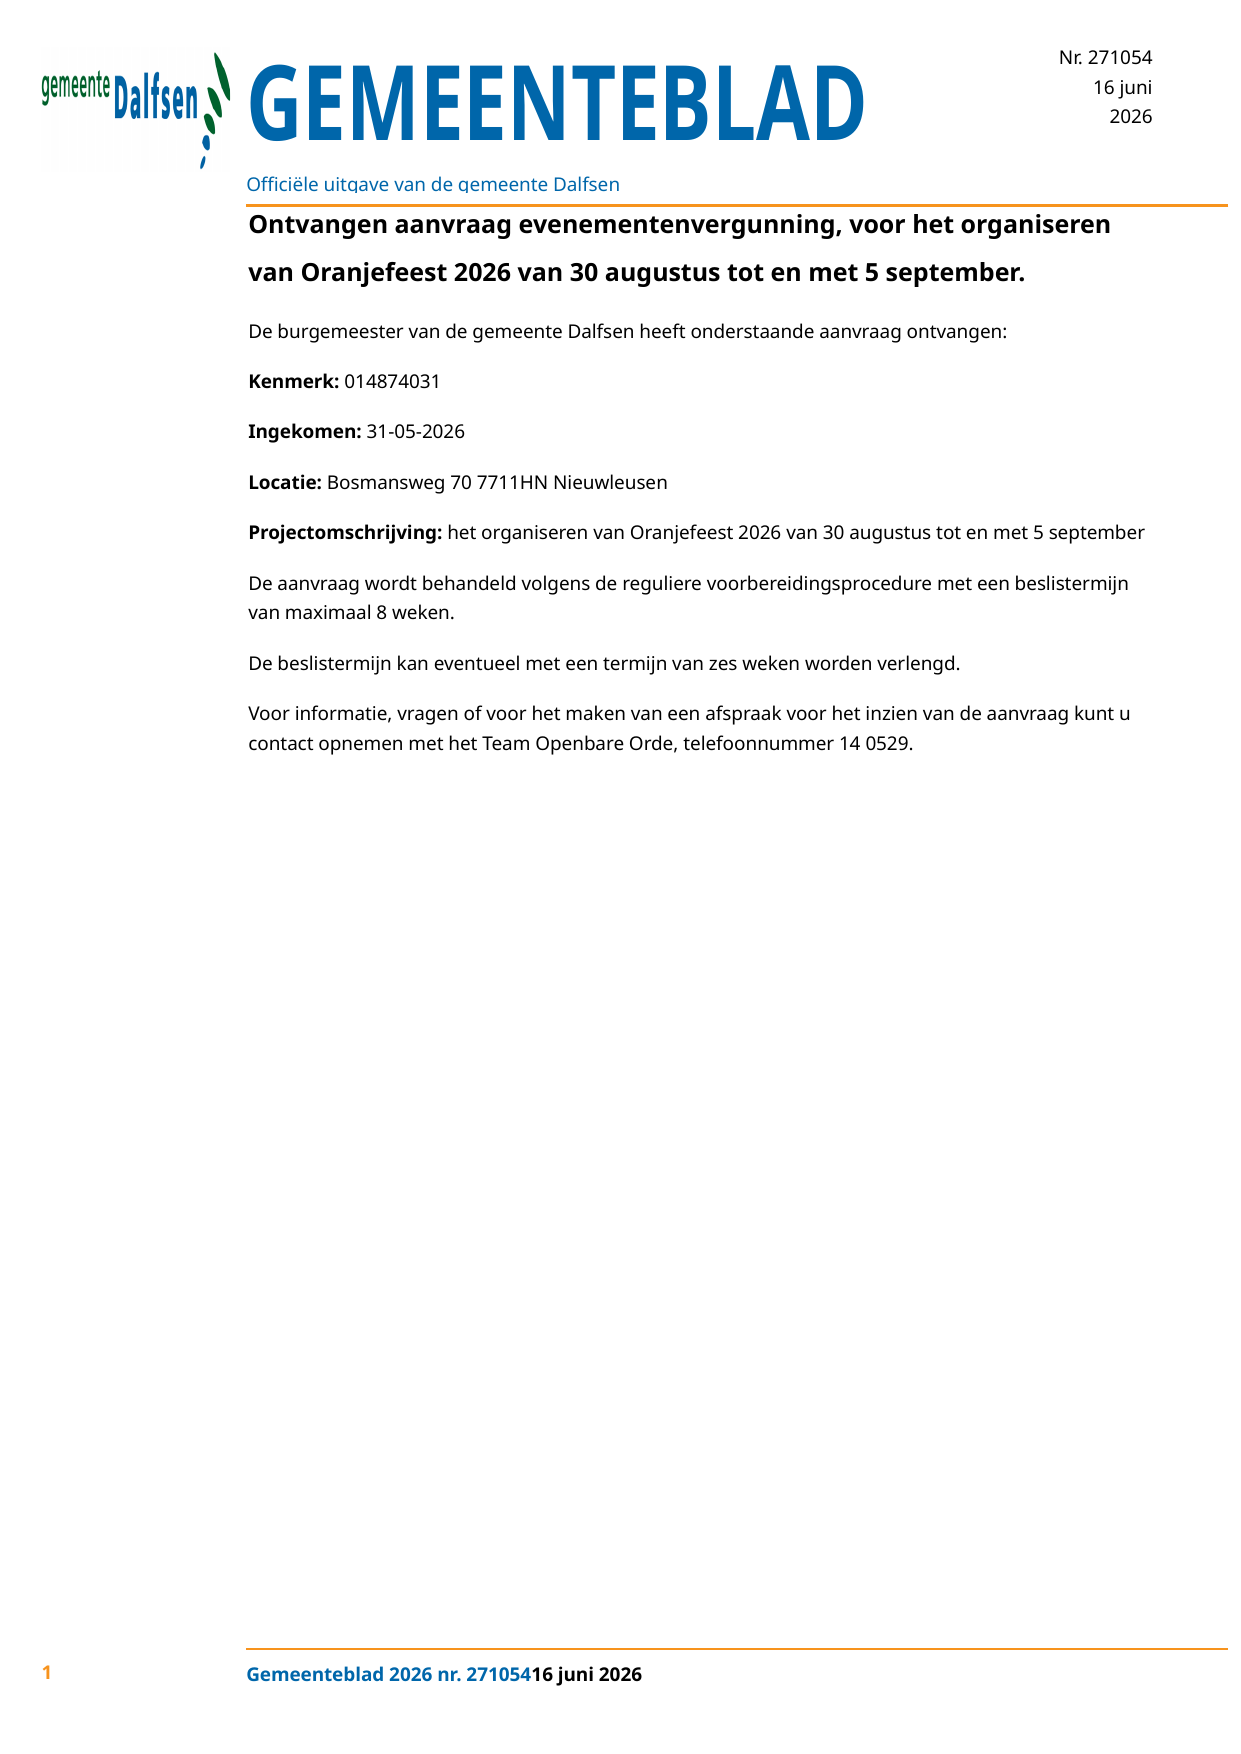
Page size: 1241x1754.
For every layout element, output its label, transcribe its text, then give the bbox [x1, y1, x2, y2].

text De burgemeester van de gemeente Dalfsen heeft onderstaande aanvraag ontvangen: [248, 318, 1152, 344]
text De aanvraag wordt behandeld volgens de reguliere voorbereidingsprocedure met een beslistermijn van maximaal 8 weken. [248, 570, 1152, 625]
text Locatie: Bosmansweg 70 7711HN Nieuwleusen [248, 469, 1152, 495]
text Ontvangen aanvraag evenementenvergunning, voor het organiseren van Oranjefeest 2026 van 30 augustus tot en met 5 september. [248, 207, 1152, 288]
text Projectomschrijving: het organiseren van Oranjefeest 2026 van 30 augustus tot en met 5 september [248, 519, 1152, 545]
text Voor informatie, vragen of voor het maken van een afspraak voor het inzien van de aanvraag kunt u contact opnemen met het Team Openbare Orde, telefoonnummer 14 0529. [248, 700, 1152, 756]
text Kenmerk: 014874031 [248, 368, 1152, 394]
text De beslistermijn kan eventueel met een termijn van zes weken worden verlengd. [248, 650, 1152, 676]
text Ingekomen: 31-05-2026 [248, 419, 1152, 444]
picture [41, 47, 231, 172]
